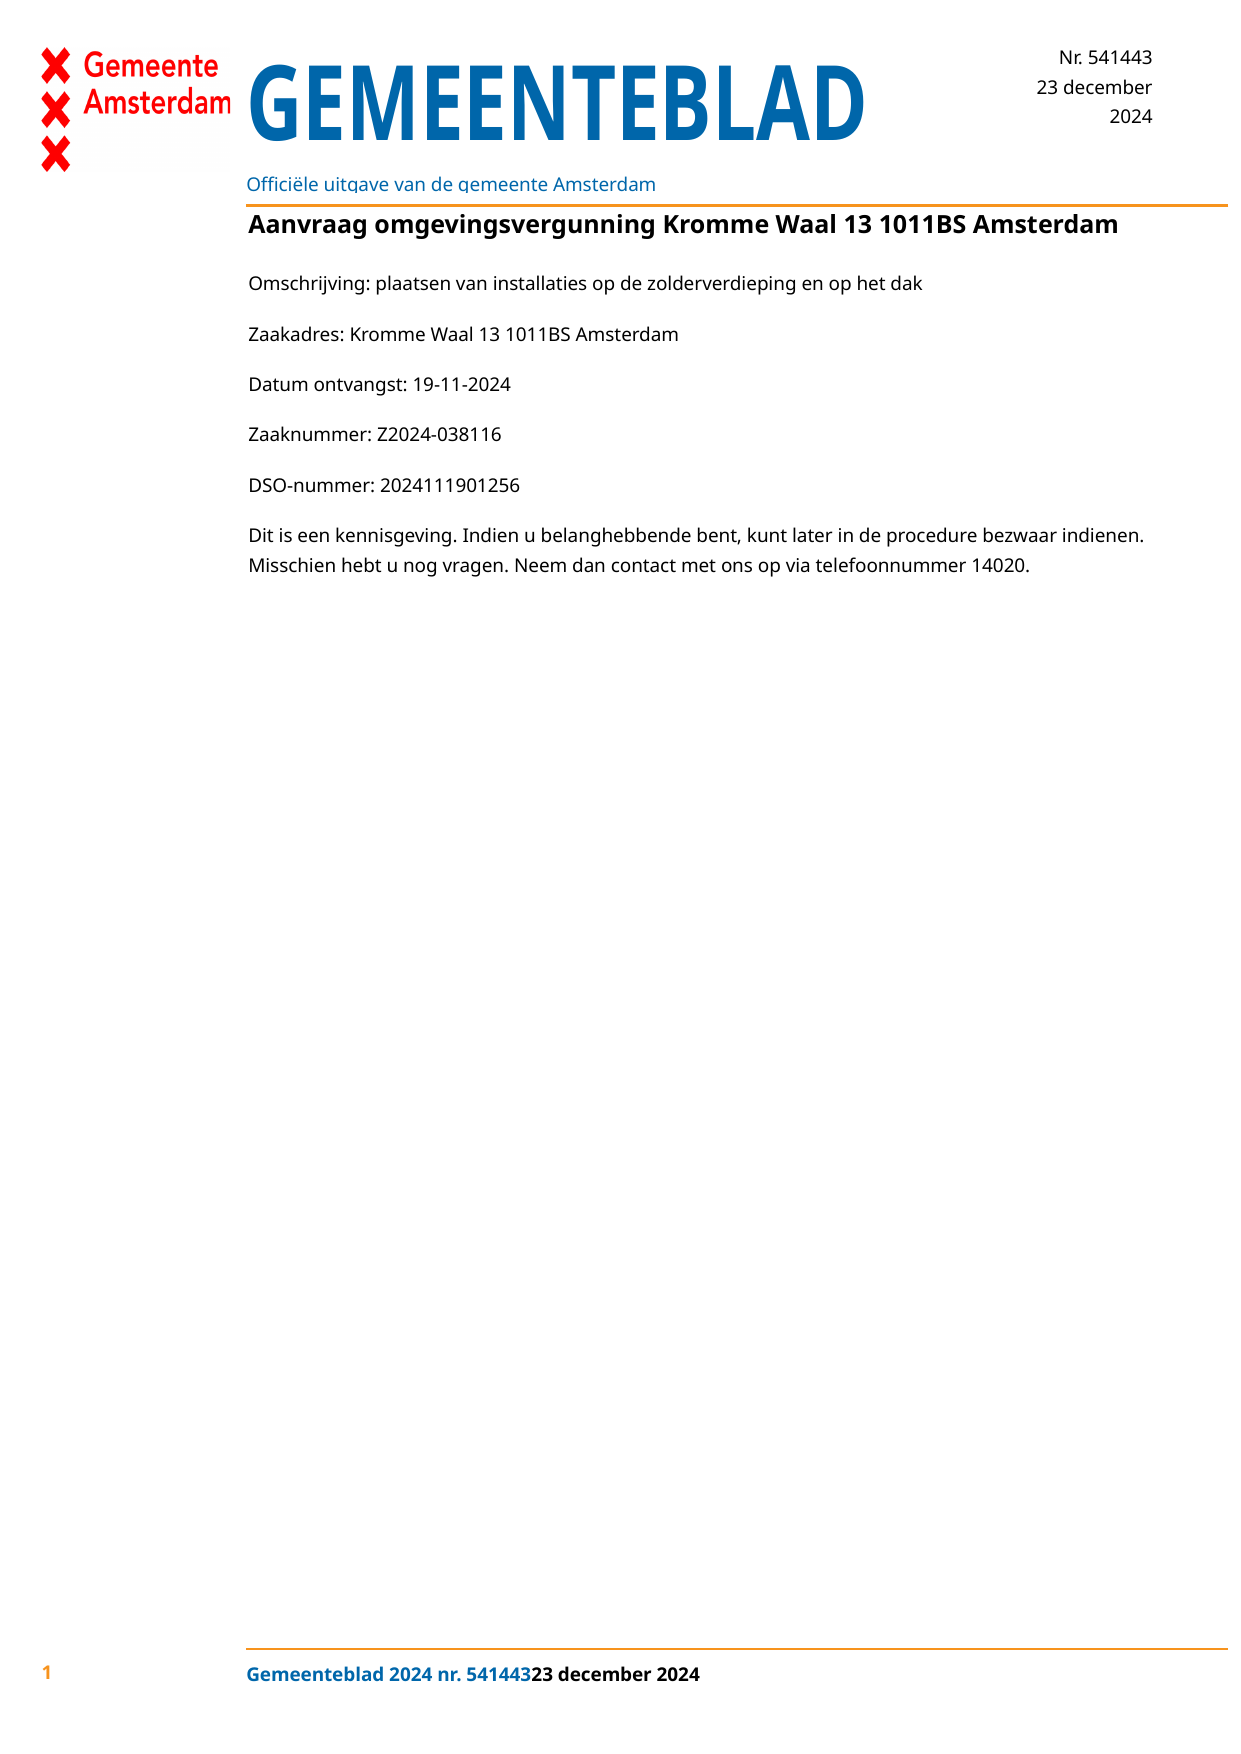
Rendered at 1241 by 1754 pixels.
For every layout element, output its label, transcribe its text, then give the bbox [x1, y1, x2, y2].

text Zaaknummer: Z2024-038116 [248, 422, 1152, 447]
text Aanvraag omgevingsvergunning Kromme Waal 13 1011BS Amsterdam [248, 207, 1152, 241]
text Datum ontvangst: 19-11-2024 [248, 371, 1152, 397]
picture [41, 47, 231, 172]
text Dit is een kennisgeving. Indien u belanghebbende bent, kunt later in de procedure bezwaar indienen. Misschien hebt u nog vragen. Neem dan contact met ons op via telefoonnummer 14020. [248, 522, 1152, 578]
text Zaakadres: Kromme Waal 13 1011BS Amsterdam [248, 321, 1152, 346]
text DSO-nummer: 2024111901256 [248, 472, 1152, 498]
text Omschrijving: plaatsen van installaties op de zolderverdieping en op het dak [248, 270, 1152, 296]
